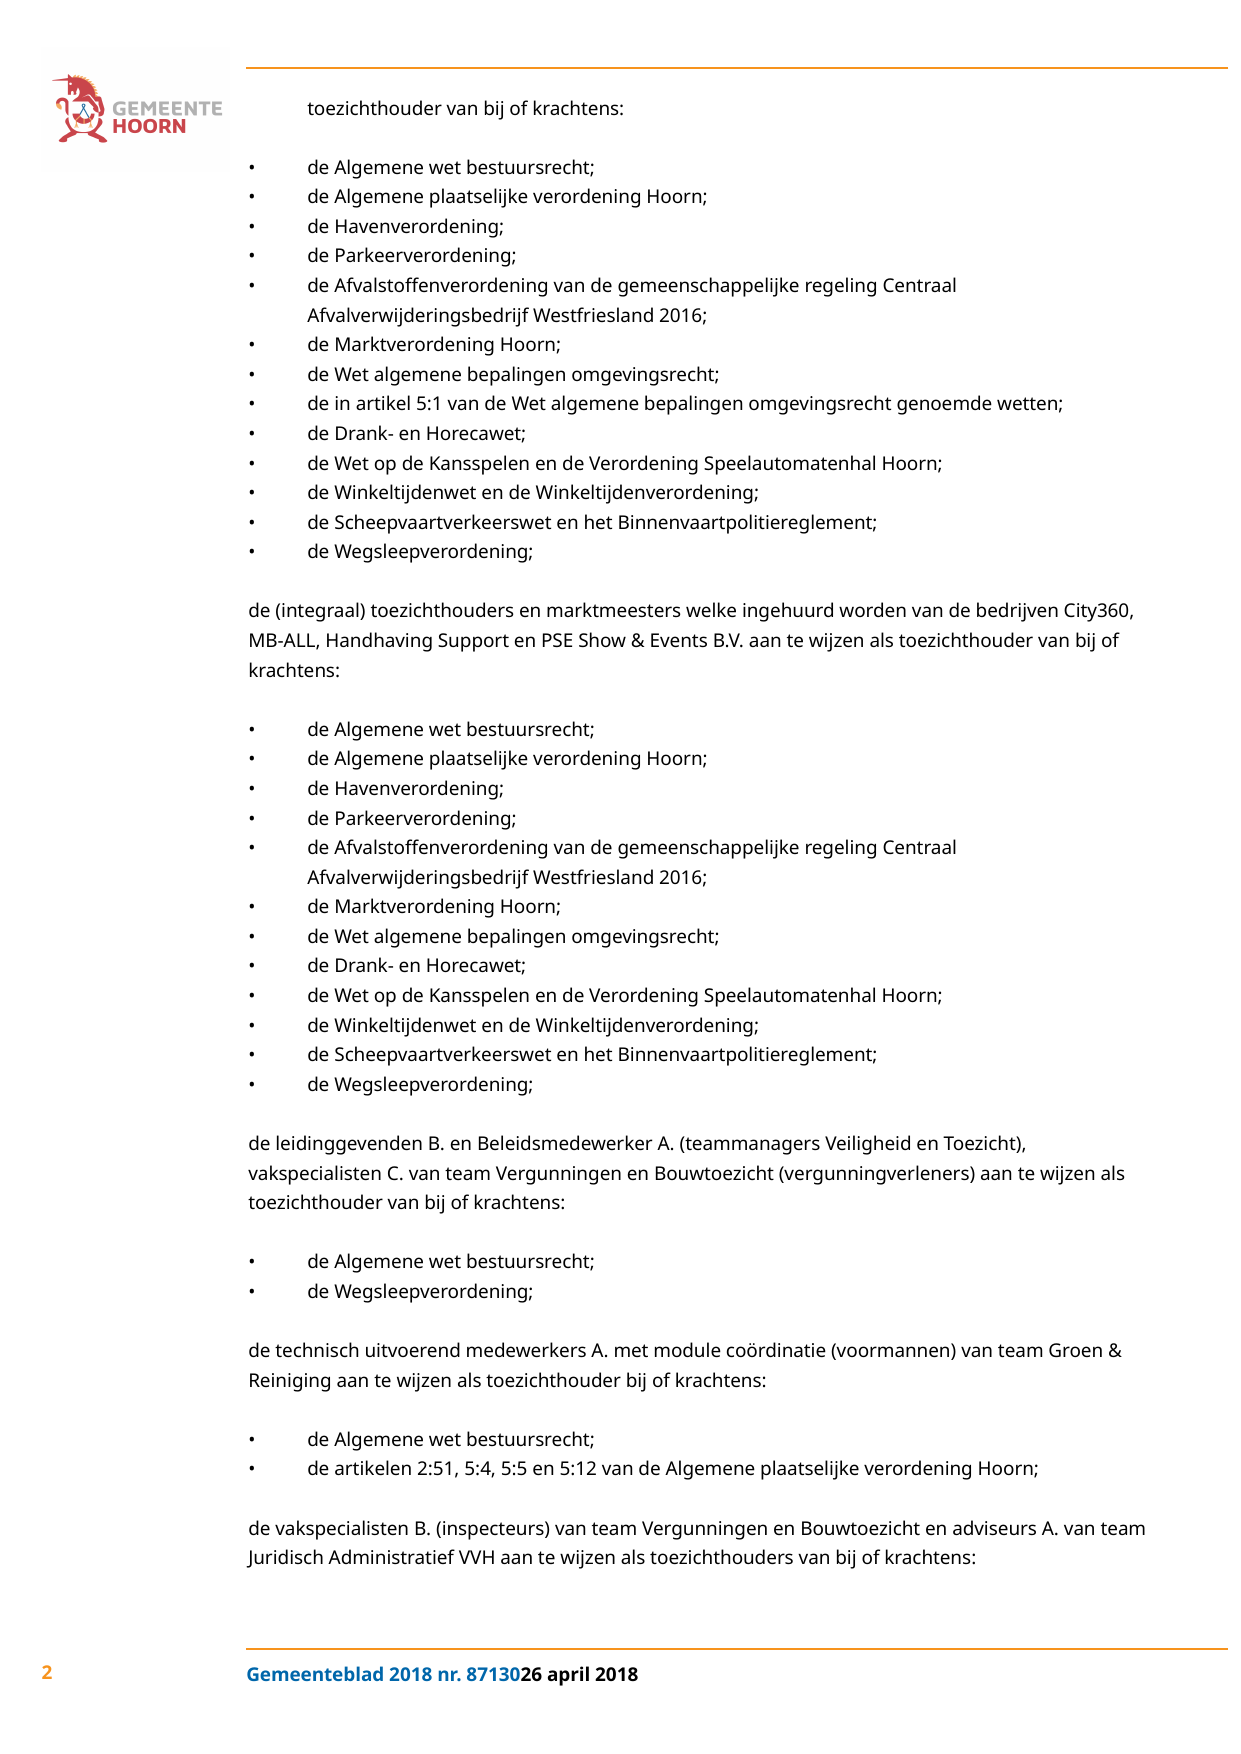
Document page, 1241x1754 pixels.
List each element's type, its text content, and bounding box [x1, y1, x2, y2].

list de Afvalstoffenverordening van de gemeenschappelijke regeling Centraal Afvalverwijderingsbedrijf Westfriesland 2016; [248, 834, 1152, 890]
list de Havenverordening; [248, 213, 1152, 239]
list de Scheepvaartverkeerswet en het Binnenvaartpolitiereglement; [248, 509, 1152, 535]
list de Drank- en Horecawet; [248, 420, 1152, 446]
list de Wegsleepverordening; [248, 1071, 1152, 1097]
list de Algemene wet bestuursrecht; [248, 716, 1152, 742]
list de Wet op de Kansspelen en de Verordening Speelautomatenhal Hoorn; [248, 982, 1152, 1008]
list de Winkeltijdenwet en de Winkeltijdenverordening; [248, 1012, 1152, 1038]
list de Marktverordening Hoorn; [248, 893, 1152, 919]
list de Wet op de Kansspelen en de Verordening Speelautomatenhal Hoorn; [248, 450, 1152, 476]
list de in artikel 5:1 van de Wet algemene bepalingen omgevingsrecht genoemde wetten; [248, 391, 1152, 416]
list de Havenverordening; [248, 775, 1152, 801]
list de Scheepvaartverkeerswet en het Binnenvaartpolitiereglement; [248, 1041, 1152, 1067]
list de Wegsleepverordening; [248, 1278, 1152, 1304]
list de Marktverordening Hoorn; [248, 331, 1152, 357]
picture [41, 47, 231, 172]
text de technisch uitvoerend medewerkers A. met module coördinatie (voormannen) van team Groen & Reiniging aan te wijzen als toezichthouder bij of krachtens: [248, 1337, 1152, 1393]
list de Winkeltijdenwet en de Winkeltijdenverordening; [248, 479, 1152, 505]
list de Drank- en Horecawet; [248, 953, 1152, 978]
list de Wegsleepverordening; [248, 538, 1152, 564]
list de Algemene wet bestuursrecht; [248, 1426, 1152, 1452]
list de Algemene plaatselijke verordening Hoorn; [248, 183, 1152, 209]
list toezichthouder van bij of krachtens: [248, 95, 1152, 121]
list de Parkeerverordening; [248, 805, 1152, 831]
list de artikelen 2:51, 5:4, 5:5 en 5:12 van de Algemene plaatselijke verordening Hoorn; [248, 1456, 1152, 1481]
text de leidinggevenden B. en Beleidsmedewerker A. (teammanagers Veiligheid en Toezicht), vakspecialisten C. van team Vergunningen en Bouwtoezicht (vergunningverleners) aan te wijzen als toezichthouder van bij of krachtens: [248, 1130, 1152, 1215]
text de (integraal) toezichthouders en marktmeesters welke ingehuurd worden van de bedrijven City360, MB-ALL, Handhaving Support en PSE Show & Events B.V. aan te wijzen als toezichthouder van bij of krachtens: [248, 598, 1152, 683]
list de Algemene wet bestuursrecht; [248, 154, 1152, 180]
list de Wet algemene bepalingen omgevingsrecht; [248, 923, 1152, 949]
list de Afvalstoffenverordening van de gemeenschappelijke regeling Centraal Afvalverwijderingsbedrijf Westfriesland 2016; [248, 272, 1152, 328]
list de Algemene plaatselijke verordening Hoorn; [248, 746, 1152, 771]
list de Wet algemene bepalingen omgevingsrecht; [248, 361, 1152, 387]
list de Parkeerverordening; [248, 243, 1152, 268]
text de vakspecialisten B. (inspecteurs) van team Vergunningen en Bouwtoezicht en adviseurs A. van team Juridisch Administratief VVH aan te wijzen als toezichthouders van bij of krachtens: [248, 1515, 1152, 1570]
list de Algemene wet bestuursrecht; [248, 1248, 1152, 1274]
